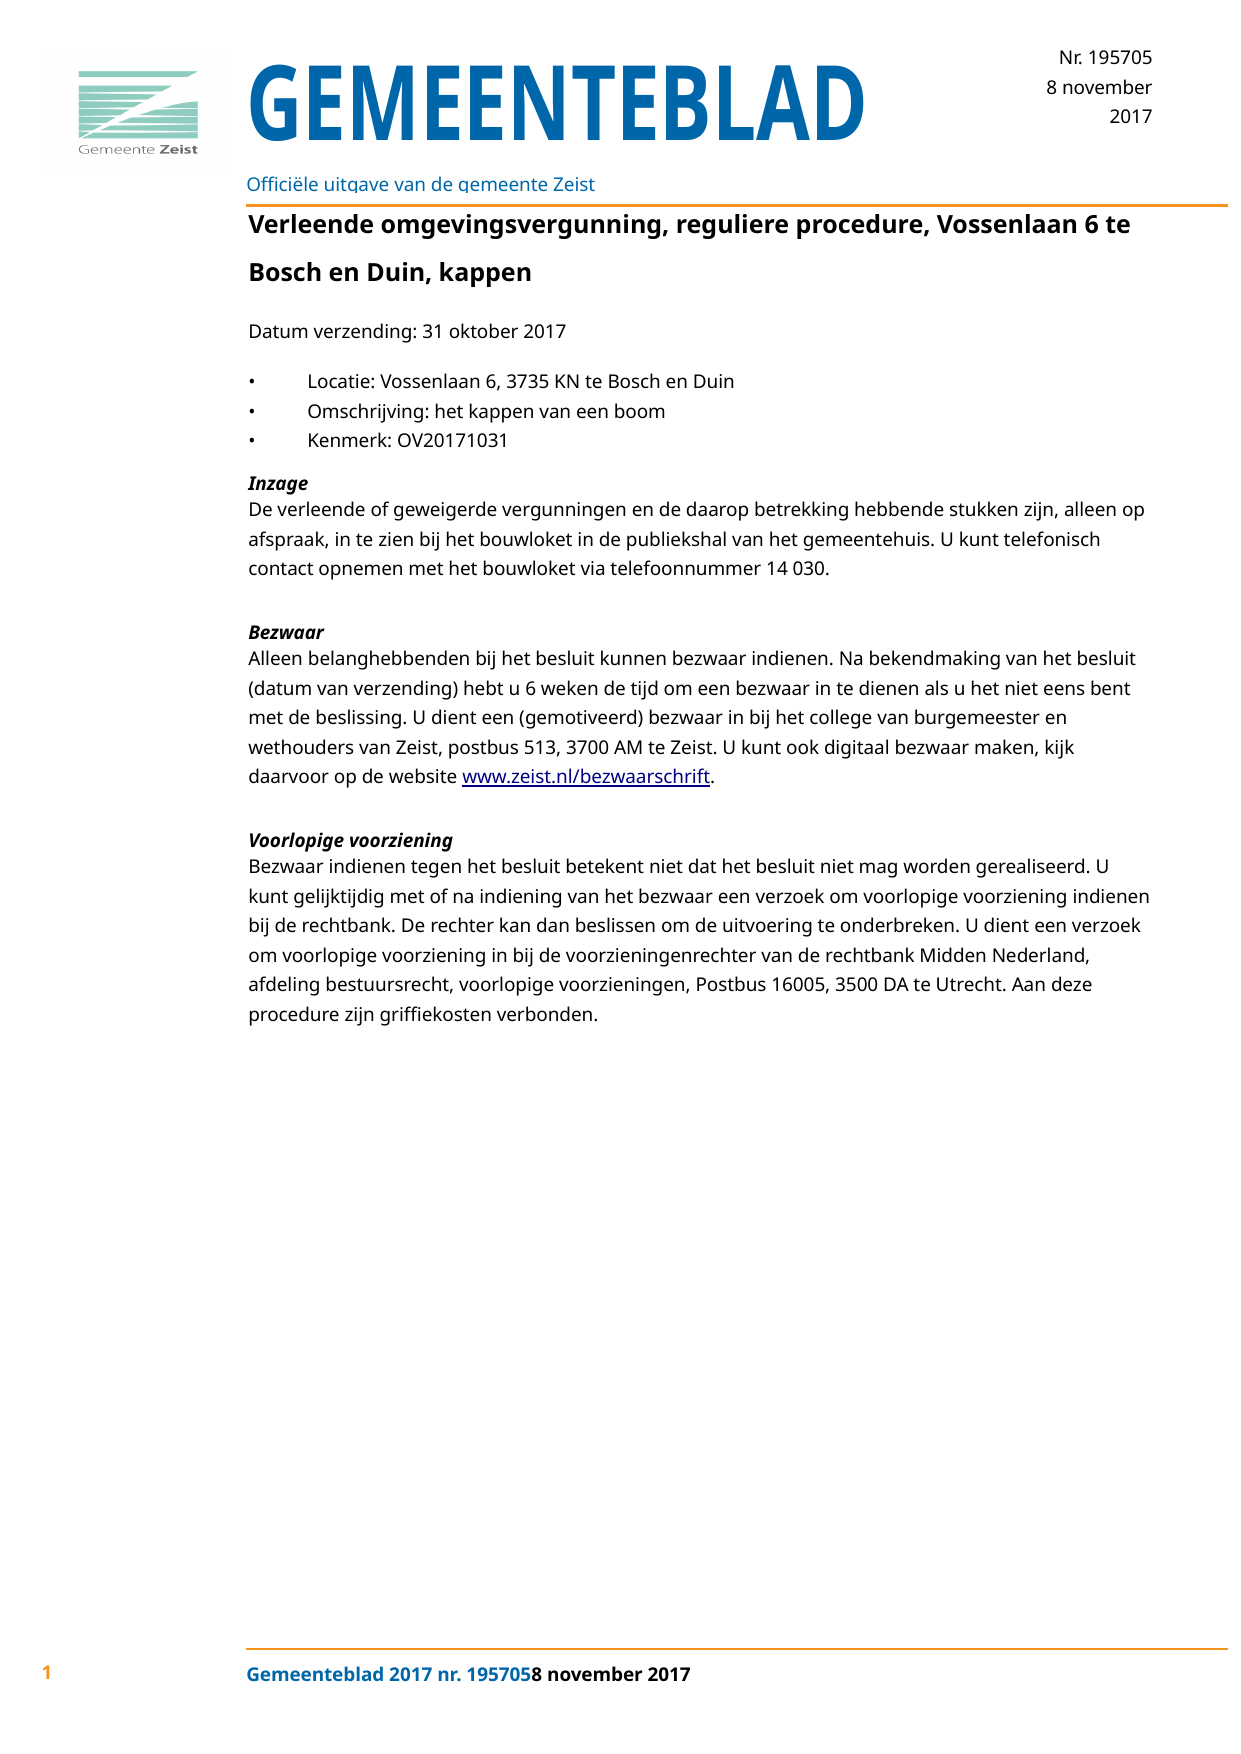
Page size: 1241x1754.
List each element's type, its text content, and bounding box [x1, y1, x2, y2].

text Inzage [248, 471, 1152, 496]
list Omschrijving: het kappen van een boom [248, 398, 1152, 424]
text De verleende of geweigerde vergunningen en de daarop betrekking hebbende stukken zijn, alleen op afspraak, in te zien bij het bouwloket in de publiekshal van het gemeentehuis. U kunt telefonisch contact opnemen met het bouwloket via telefoonnummer 14 030. [248, 496, 1152, 581]
list Locatie: Vossenlaan 6, 3735 KN te Bosch en Duin [248, 368, 1152, 394]
text Alleen belanghebbenden bij het besluit kunnen bezwaar indienen. Na bekendmaking van het besluit (datum van verzending) hebt u 6 weken de tijd om een bezwaar in te dienen als u het niet eens bent met de beslissing. U dient een (gemotiveerd) bezwaar in bij het college van burgemeester en wethouders van Zeist, postbus 513, 3700 AM te Zeist. U kunt ook digitaal bezwaar maken, kijk daarvoor op de website www.zeist.nl/bezwaarschrift. [248, 645, 1152, 789]
text Bezwaar indienen tegen het besluit betekent niet dat het besluit niet mag worden gerealiseerd. U kunt gelijktijdig met of na indiening van het bezwaar een verzoek om voorlopige voorziening indienen bij de rechtbank. De rechter kan dan beslissen om de uitvoering te onderbreken. U dient een verzoek om voorlopige voorziening in bij de voorzieningenrechter van de rechtbank Midden Nederland, afdeling bestuursrecht, voorlopige voorzieningen, Postbus 16005, 3500 DA te Utrecht. Aan deze procedure zijn griffiekosten verbonden. [248, 853, 1152, 1027]
text Datum verzending: 31 oktober 2017 [248, 318, 1152, 344]
list Kenmerk: OV20171031 [248, 427, 1152, 453]
picture [41, 47, 231, 172]
text Verleende omgevingsvergunning, reguliere procedure, Vossenlaan 6 te Bosch en Duin, kappen [248, 207, 1152, 288]
text Voorlopige voorziening [248, 827, 1152, 853]
text Bezwaar [248, 619, 1152, 645]
